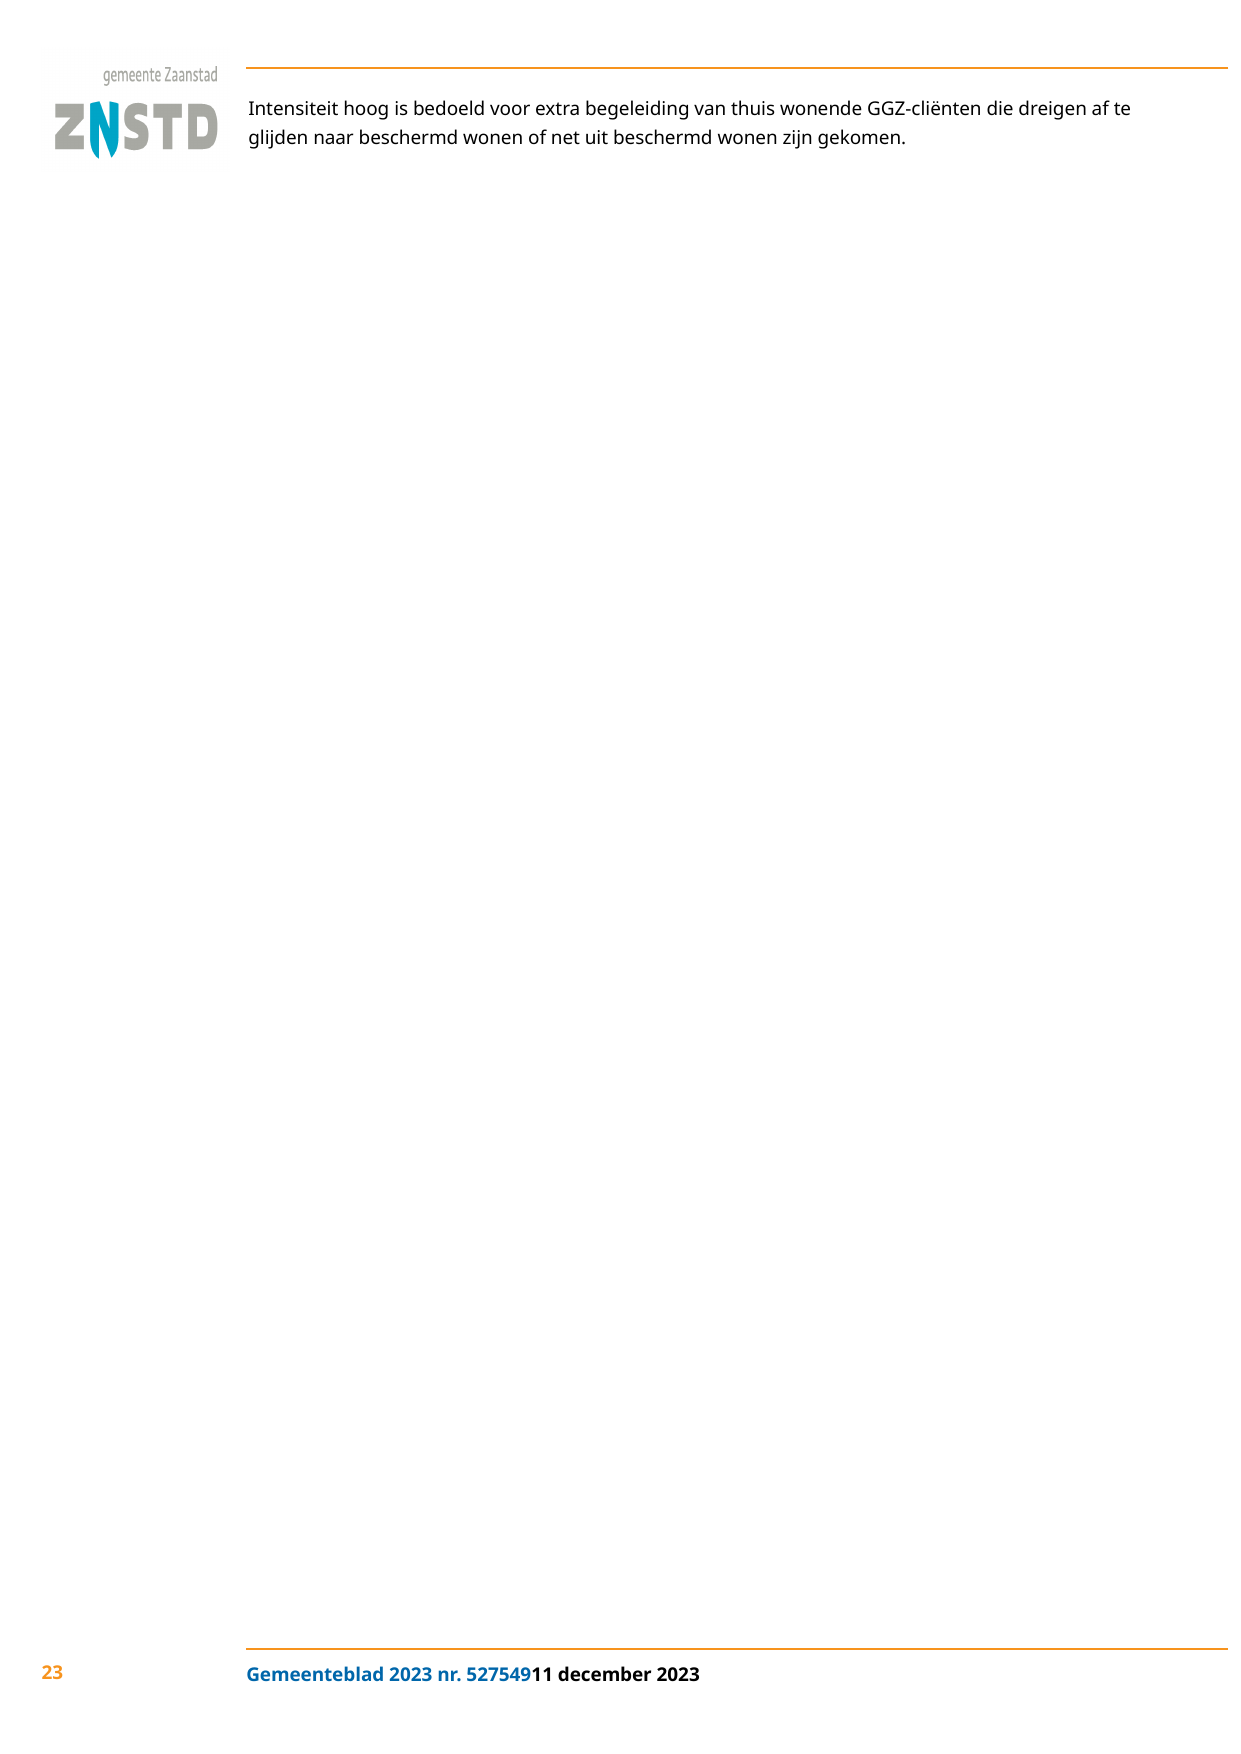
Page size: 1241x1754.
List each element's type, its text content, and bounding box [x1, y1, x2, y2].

table_cell Intensiteit hoog is bedoeld voor extra begeleiding van thuis wonende GGZ-cliënten die dreigen af te glijden naar beschermd wonen of net uit beschermd wonen zijn gekomen. [248, 95, 1152, 150]
picture [41, 47, 231, 172]
